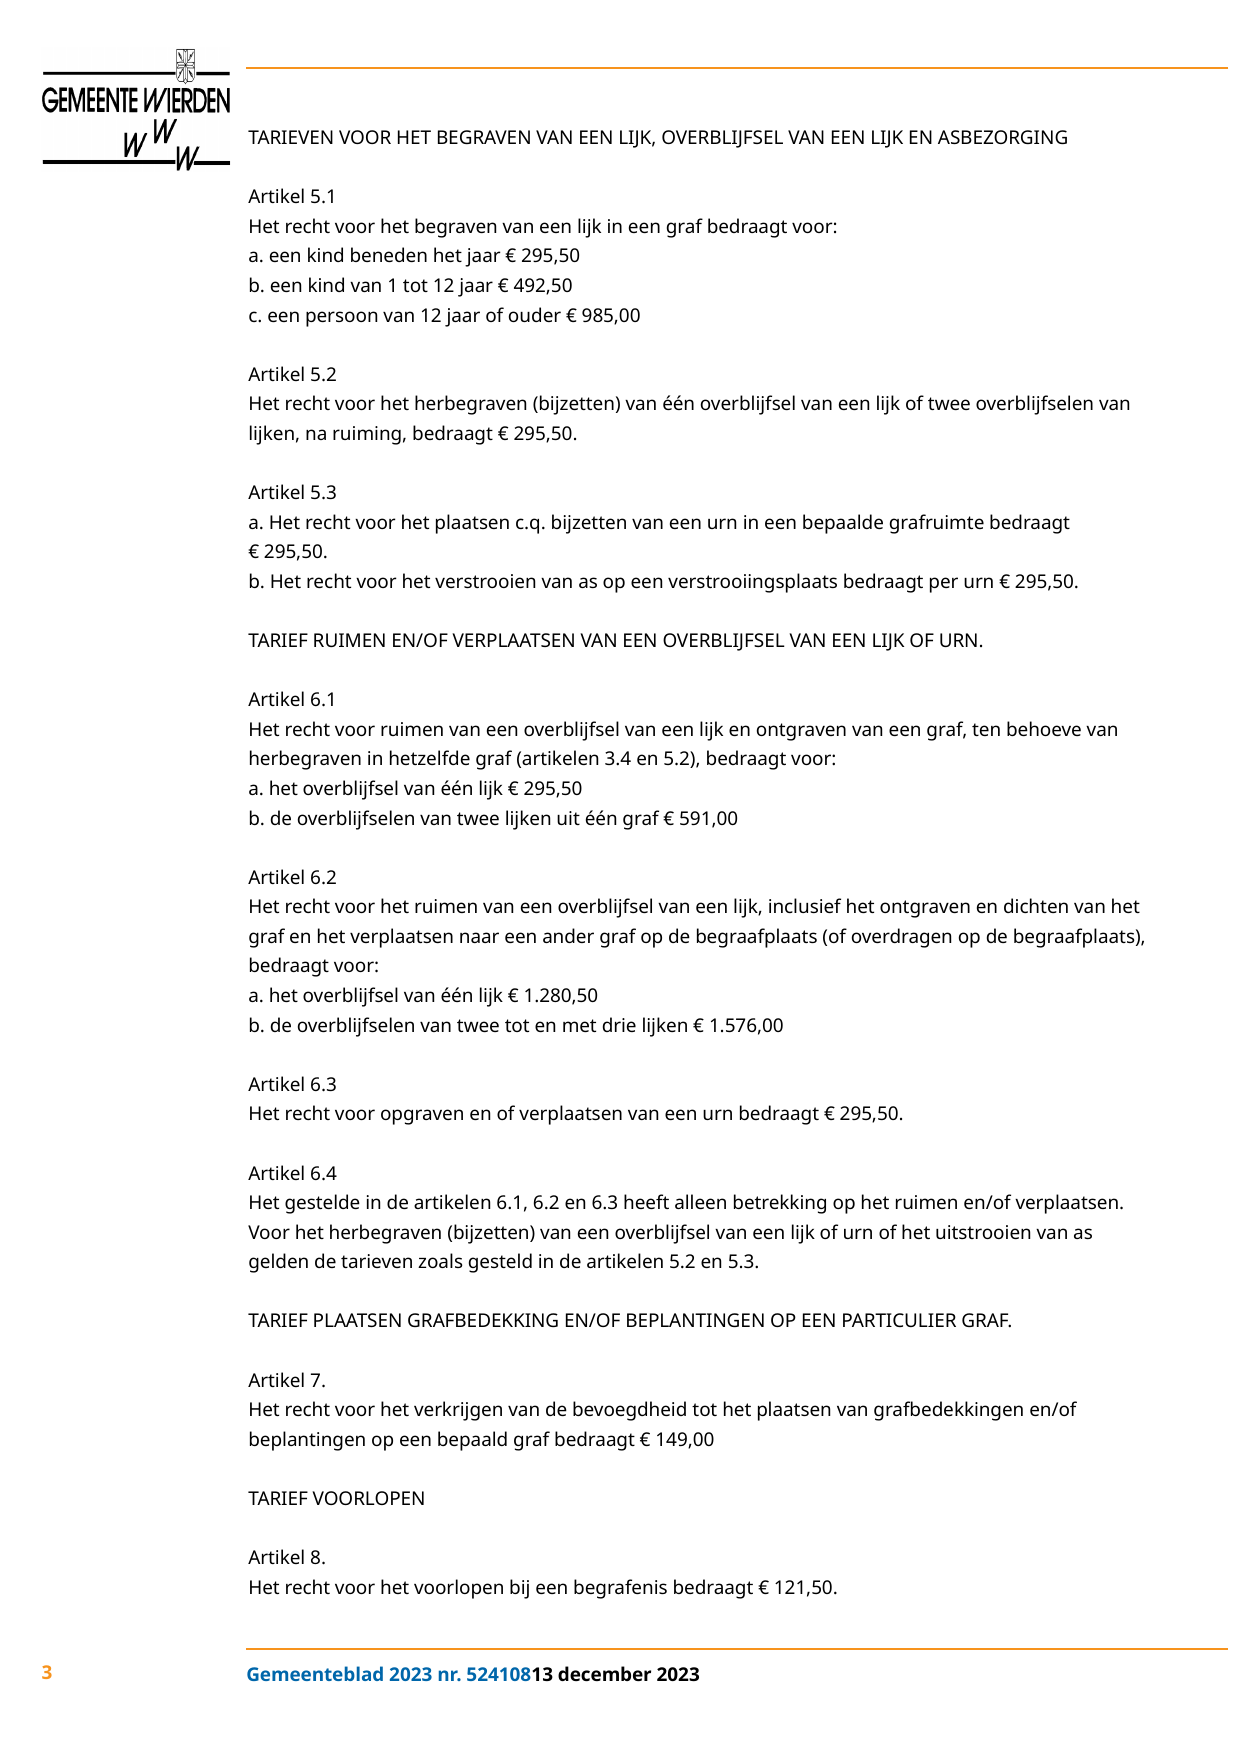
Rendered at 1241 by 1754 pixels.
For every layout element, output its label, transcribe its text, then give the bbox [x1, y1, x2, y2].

text c. een persoon van 12 jaar of ouder € 985,00 [248, 302, 1152, 328]
text Artikel 6.3 [248, 1071, 1152, 1097]
text Het gestelde in de artikelen 6.1, 6.2 en 6.3 heeft alleen betrekking op het ruimen en/of verplaatsen. Voor het herbegraven (bijzetten) van een overblijfsel van een lijk of urn of het uitstrooien van as gelden de tarieven zoals gesteld in de artikelen 5.2 en 5.3. [248, 1189, 1152, 1274]
text TARIEVEN VOOR HET BEGRAVEN VAN EEN LIJK, OVERBLIJFSEL VAN EEN LIJK EN ASBEZORGING [248, 124, 1152, 150]
text Artikel 8. [248, 1544, 1152, 1570]
text TARIEF PLAATSEN GRAFBEDEKKING EN/OF BEPLANTINGEN OP EEN PARTICULIER GRAF. [248, 1308, 1152, 1333]
text Het recht voor ruimen van een overblijfsel van een lijk en ontgraven van een graf, ten behoeve van herbegraven in hetzelfde graf (artikelen 3.4 en 5.2), bedraagt voor: [248, 716, 1152, 771]
text Artikel 5.1 [248, 183, 1152, 209]
text b. de overblijfselen van twee lijken uit één graf € 591,00 [248, 805, 1152, 831]
text TARIEF VOORLOPEN [248, 1485, 1152, 1511]
text € 295,50. [248, 538, 1152, 564]
text a. het overblijfsel van één lijk € 1.280,50 [248, 982, 1152, 1008]
text a. het overblijfsel van één lijk € 295,50 [248, 775, 1152, 801]
text a. Het recht voor het plaatsen c.q. bijzetten van een urn in een bepaalde grafruimte bedraagt [248, 509, 1152, 535]
text TARIEF RUIMEN EN/OF VERPLAATSEN VAN EEN OVERBLIJFSEL VAN EEN LIJK OF URN. [248, 627, 1152, 653]
text Het recht voor het begraven van een lijk in een graf bedraagt voor: [248, 213, 1152, 239]
text Artikel 5.2 [248, 361, 1152, 387]
text Artikel 6.4 [248, 1160, 1152, 1186]
text Het recht voor het verkrijgen van de bevoegdheid tot het plaatsen van grafbedekkingen en/of beplantingen op een bepaald graf bedraagt € 149,00 [248, 1396, 1152, 1452]
text Het recht voor het ruimen van een overblijfsel van een lijk, inclusief het ontgraven en dichten van het graf en het verplaatsen naar een ander graf op de begraafplaats (of overdragen op de begraafplaats), bedraagt voor: [248, 893, 1152, 978]
text Artikel 5.3 [248, 479, 1152, 505]
text Het recht voor het herbegraven (bijzetten) van één overblijfsel van een lijk of twee overblijfselen van lijken, na ruiming, bedraagt € 295,50. [248, 391, 1152, 446]
text Het recht voor opgraven en of verplaatsen van een urn bedraagt € 295,50. [248, 1101, 1152, 1126]
text a. een kind beneden het jaar € 295,50 [248, 243, 1152, 268]
text Artikel 7. [248, 1367, 1152, 1393]
text b. een kind van 1 tot 12 jaar € 492,50 [248, 272, 1152, 298]
text b. de overblijfselen van twee tot en met drie lijken € 1.576,00 [248, 1012, 1152, 1038]
picture [41, 47, 231, 172]
text Het recht voor het voorlopen bij een begrafenis bedraagt € 121,50. [248, 1574, 1152, 1600]
text b. Het recht voor het verstrooien van as op een verstrooiingsplaats bedraagt per urn € 295,50. [248, 568, 1152, 594]
text Artikel 6.2 [248, 864, 1152, 890]
text Artikel 6.1 [248, 686, 1152, 712]
